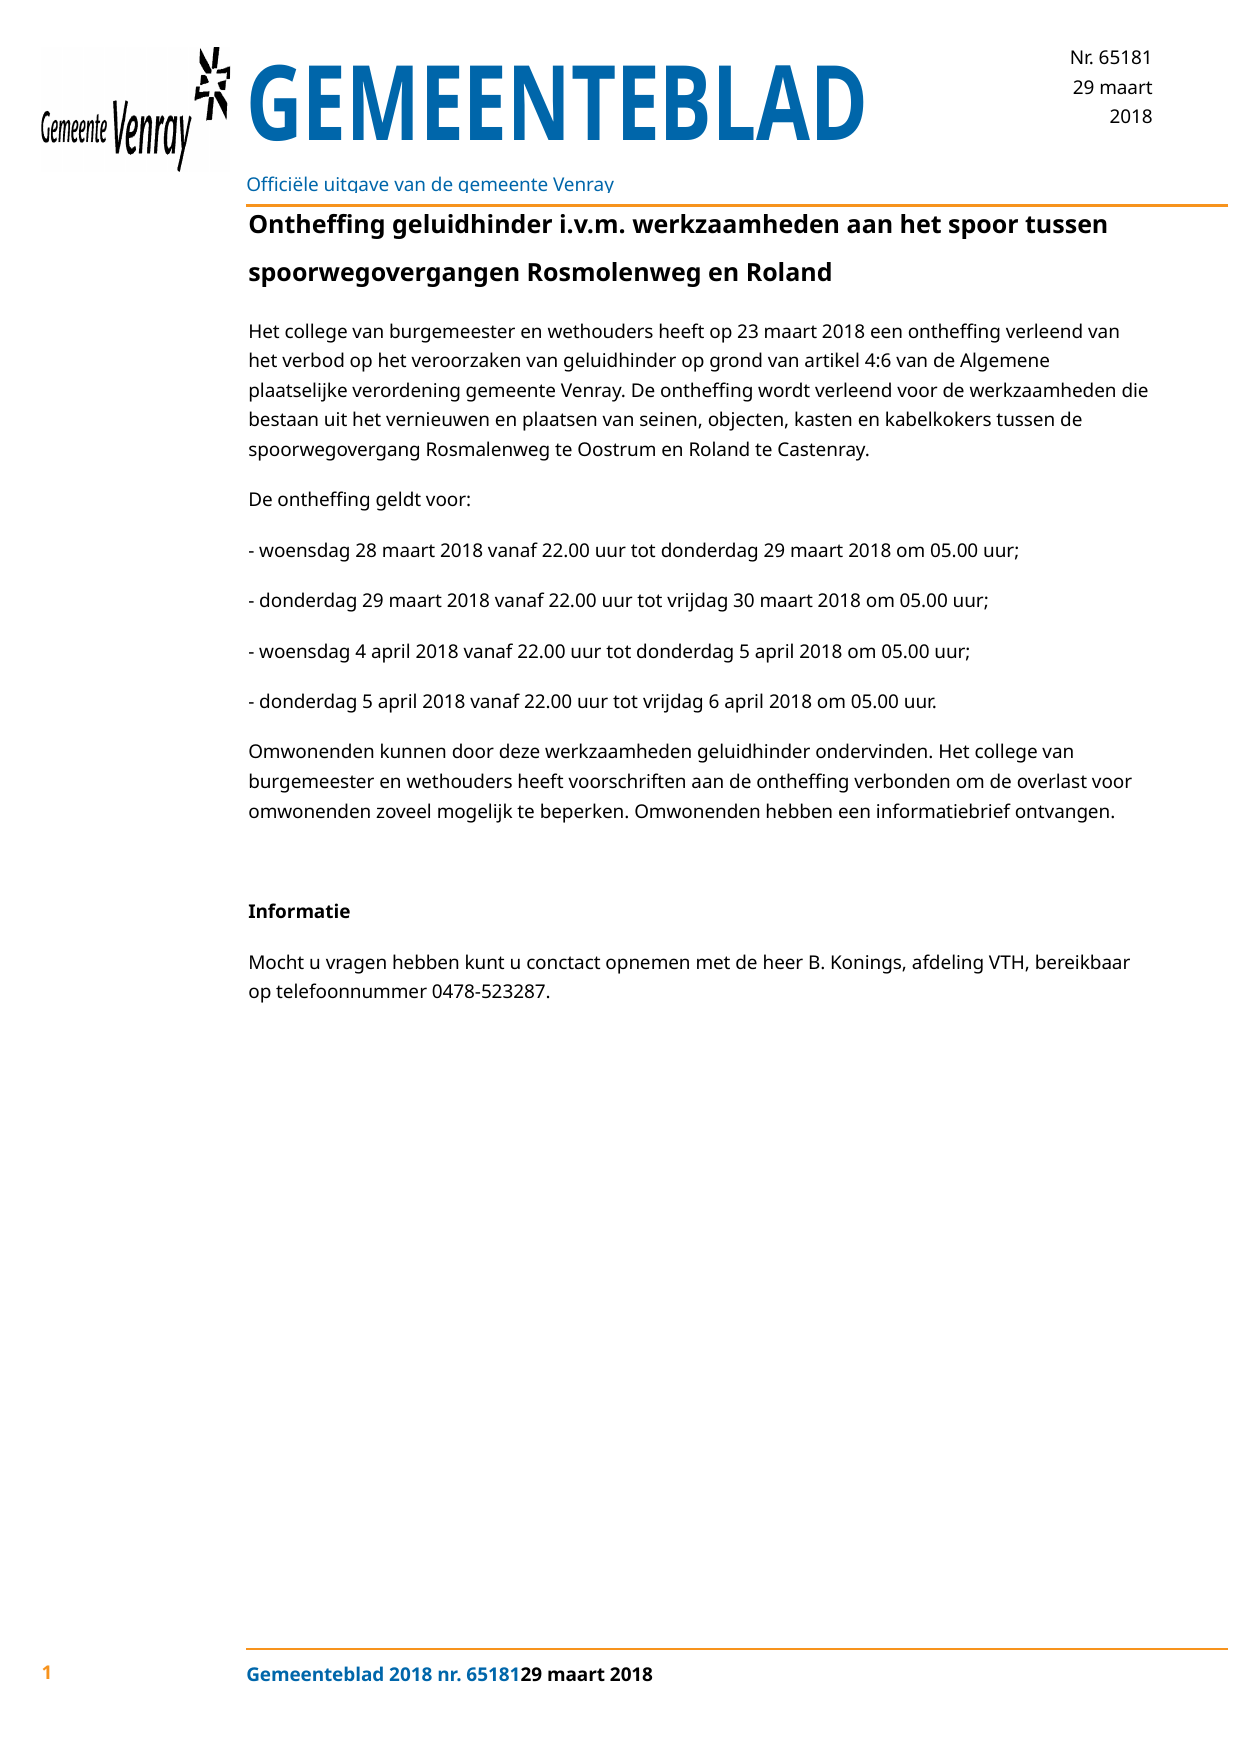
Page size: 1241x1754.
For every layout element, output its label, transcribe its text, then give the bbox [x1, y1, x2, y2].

picture [41, 47, 231, 172]
text Mocht u vragen hebben kunt u conctact opnemen met de heer B. Konings, afdeling VTH, bereikbaar op telefoonnummer 0478-523287. [248, 949, 1152, 1004]
text Ontheffing geluidhinder i.v.m. werkzaamheden aan het spoor tussen spoorwegovergangen Rosmolenweg en Roland [248, 207, 1152, 288]
text - donderdag 29 maart 2018 vanaf 22.00 uur tot vrijdag 30 maart 2018 om 05.00 uur; [248, 587, 1152, 613]
text Informatie [248, 899, 1152, 924]
text Het college van burgemeester en wethouders heeft op 23 maart 2018 een ontheffing verleend van het verbod op het veroorzaken van geluidhinder op grond van artikel 4:6 van de Algemene plaatselijke verordening gemeente Venray. De ontheffing wordt verleend voor de werkzaamheden die bestaan uit het vernieuwen en plaatsen van seinen, objecten, kasten en kabelkokers tussen de spoorwegovergang Rosmalenweg te Oostrum en Roland te Castenray. [248, 318, 1152, 462]
text Omwonenden kunnen door deze werkzaamheden geluidhinder ondervinden. Het college van burgemeester en wethouders heeft voorschriften aan de ontheffing verbonden om de overlast voor omwonenden zoveel mogelijk te beperken. Omwonenden hebben een informatiebrief ontvangen. [248, 739, 1152, 824]
text De ontheffing geldt voor: [248, 487, 1152, 512]
text - woensdag 28 maart 2018 vanaf 22.00 uur tot donderdag 29 maart 2018 om 05.00 uur; [248, 537, 1152, 563]
text - woensdag 4 april 2018 vanaf 22.00 uur tot donderdag 5 april 2018 om 05.00 uur; [248, 638, 1152, 664]
text - donderdag 5 april 2018 vanaf 22.00 uur tot vrijdag 6 april 2018 om 05.00 uur. [248, 688, 1152, 714]
